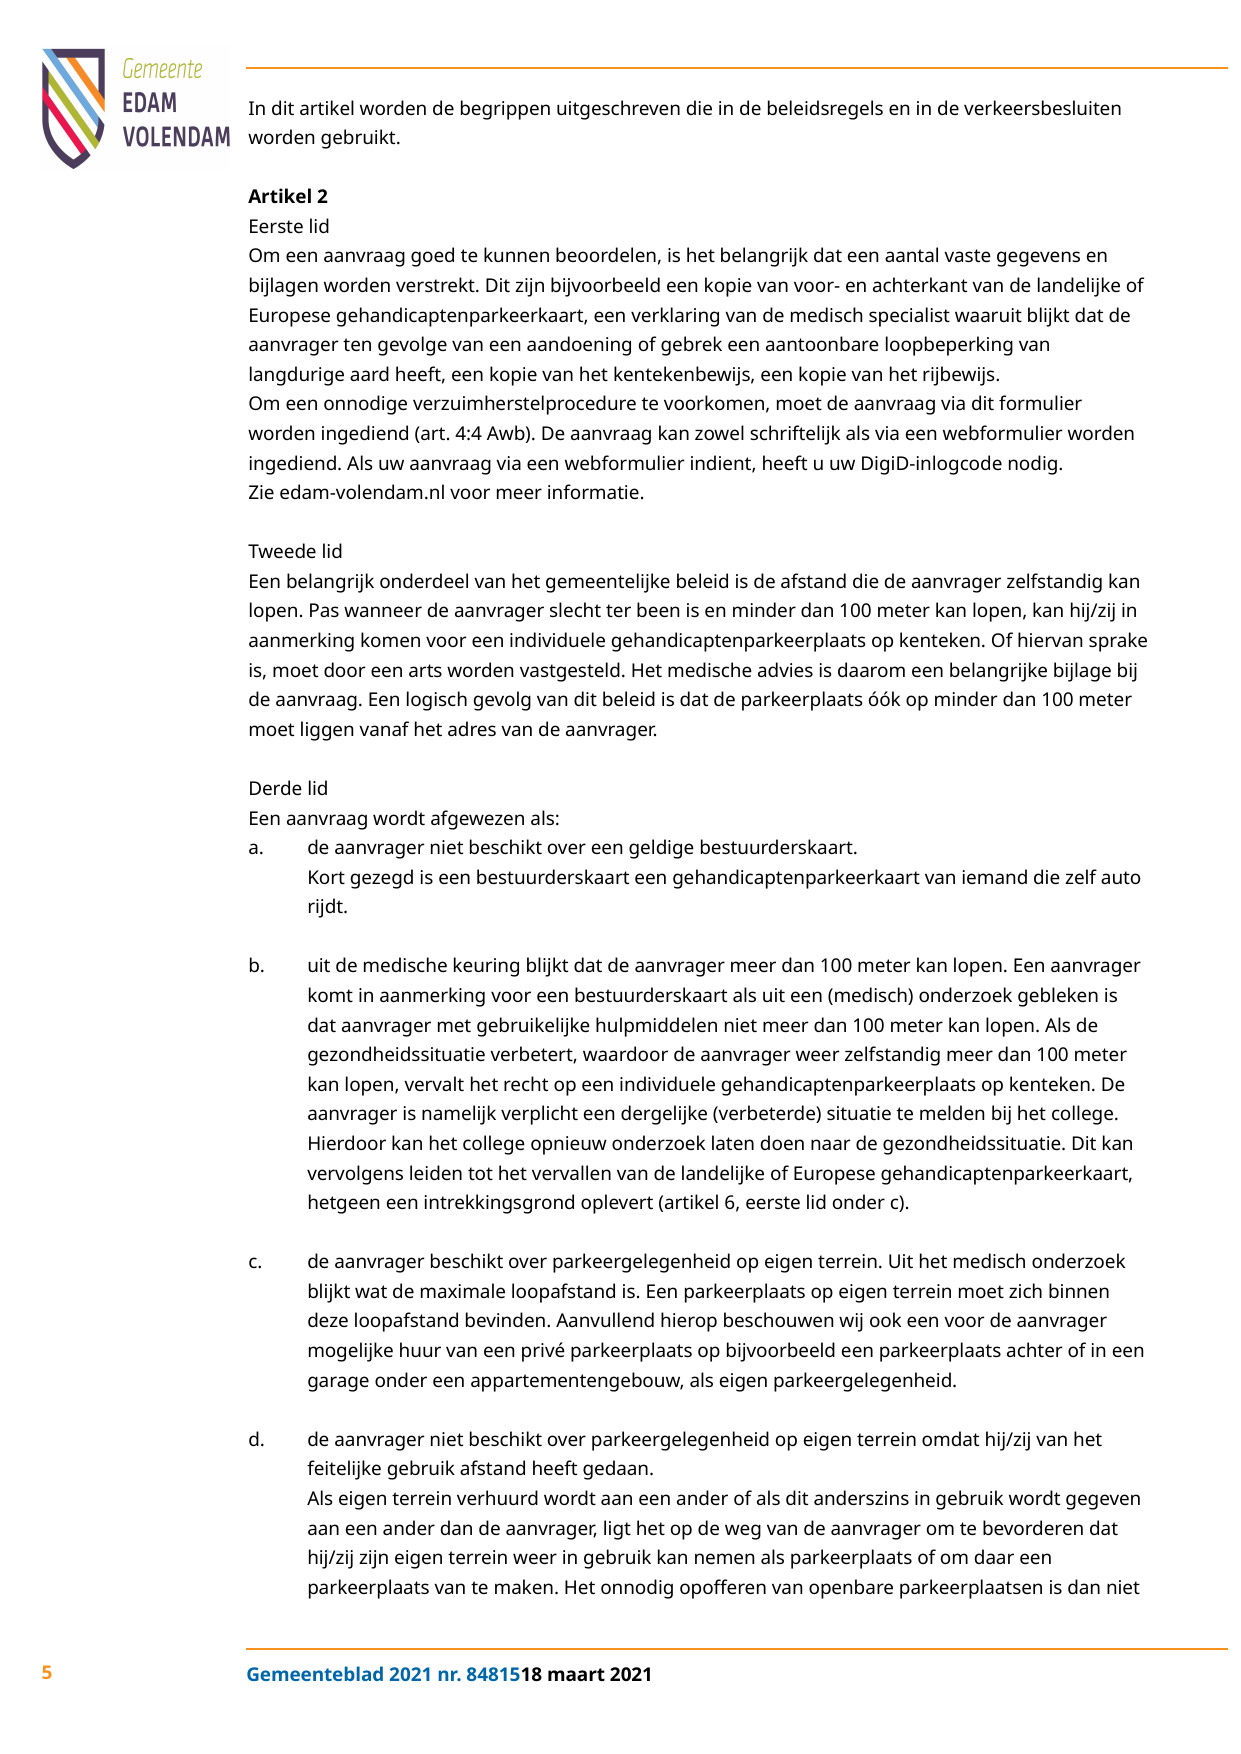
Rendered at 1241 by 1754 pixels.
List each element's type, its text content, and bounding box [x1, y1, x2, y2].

picture [41, 47, 231, 172]
text Artikel 2 [248, 183, 1152, 209]
text Zie edam-volendam.nl voor meer informatie. [248, 479, 1152, 505]
list de aanvrager niet beschikt over parkeergelegenheid op eigen terrein omdat hij/zij van het feitelijke gebruik afstand heeft gedaan. [248, 1426, 1152, 1481]
list de aanvrager beschikt over parkeergelegenheid op eigen terrein. Uit het medisch onderzoek blijkt wat de maximale loopafstand is. Een parkeerplaats op eigen terrein moet zich binnen deze loopafstand bevinden. Aanvullend hierop beschouwen wij ook een voor de aanvrager mogelijke huur van een privé parkeerplaats op bijvoorbeeld een parkeerplaats achter of in een garage onder een appartementengebouw, als eigen parkeergelegenheid. [248, 1248, 1152, 1393]
text In dit artikel worden de begrippen uitgeschreven die in de beleidsregels en in de verkeersbesluiten worden gebruikt. [248, 95, 1152, 150]
text Om een aanvraag goed te kunnen beoordelen, is het belangrijk dat een aantal vaste gegevens en bijlagen worden verstrekt. Dit zijn bijvoorbeeld een kopie van voor- en achterkant van de landelijke of Europese gehandicaptenparkeerkaart, een verklaring van de medisch specialist waaruit blijkt dat de aanvrager ten gevolge van een aandoening of gebrek een aantoonbare loopbeperking van langdurige aard heeft, een kopie van het kentekenbewijs, een kopie van het rijbewijs. [248, 243, 1152, 387]
list de aanvrager niet beschikt over een geldige bestuurderskaart. [248, 834, 1152, 860]
text Een belangrijk onderdeel van het gemeentelijke beleid is de afstand die de aanvrager zelfstandig kan lopen. Pas wanneer de aanvrager slecht ter been is en minder dan 100 meter kan lopen, kan hij/zij in aanmerking komen voor een individuele gehandicaptenparkeerplaats op kenteken. Of hiervan sprake is, moet door een arts worden vastgesteld. Het medische advies is daarom een belangrijke bijlage bij de aanvraag. Een logisch gevolg van dit beleid is dat de parkeerplaats óók op minder dan 100 meter moet liggen vanaf het adres van de aanvrager. [248, 568, 1152, 742]
list Kort gezegd is een bestuurderskaart een gehandicaptenparkeerkaart van iemand die zelf auto rijdt. [248, 864, 1152, 919]
text Eerste lid [248, 213, 1152, 239]
list uit de medische keuring blijkt dat de aanvrager meer dan 100 meter kan lopen. Een aanvrager komt in aanmerking voor een bestuurderskaart als uit een (medisch) onderzoek gebleken is dat aanvrager met gebruikelijke hulpmiddelen niet meer dan 100 meter kan lopen. Als de gezondheidssituatie verbetert, waardoor de aanvrager weer zelfstandig meer dan 100 meter kan lopen, vervalt het recht op een individuele gehandicaptenparkeerplaats op kenteken. De aanvrager is namelijk verplicht een dergelijke (verbeterde) situatie te melden bij het college. Hierdoor kan het college opnieuw onderzoek laten doen naar de gezondheidssituatie. Dit kan vervolgens leiden tot het vervallen van de landelijke of Europese gehandicaptenparkeerkaart, hetgeen een intrekkingsgrond oplevert (artikel 6, eerste lid onder c). [248, 953, 1152, 1215]
text Een aanvraag wordt afgewezen als: [248, 805, 1152, 831]
text Tweede lid [248, 538, 1152, 564]
text Om een onnodige verzuimherstelprocedure te voorkomen, moet de aanvraag via dit formulier worden ingediend (art. 4:4 Awb). De aanvraag kan zowel schriftelijk als via een webformulier worden ingediend. Als uw aanvraag via een webformulier indient, heeft u uw DigiD-inlogcode nodig. [248, 391, 1152, 476]
text Derde lid [248, 775, 1152, 801]
list Als eigen terrein verhuurd wordt aan een ander of als dit anderszins in gebruik wordt gegeven aan een ander dan de aanvrager, ligt het op de weg van de aanvrager om te bevorderen dat hij/zij zijn eigen terrein weer in gebruik kan nemen als parkeerplaats of om daar een parkeerplaats van te maken. Het onnodig opofferen van openbare parkeerplaatsen is dan niet [248, 1485, 1152, 1600]
